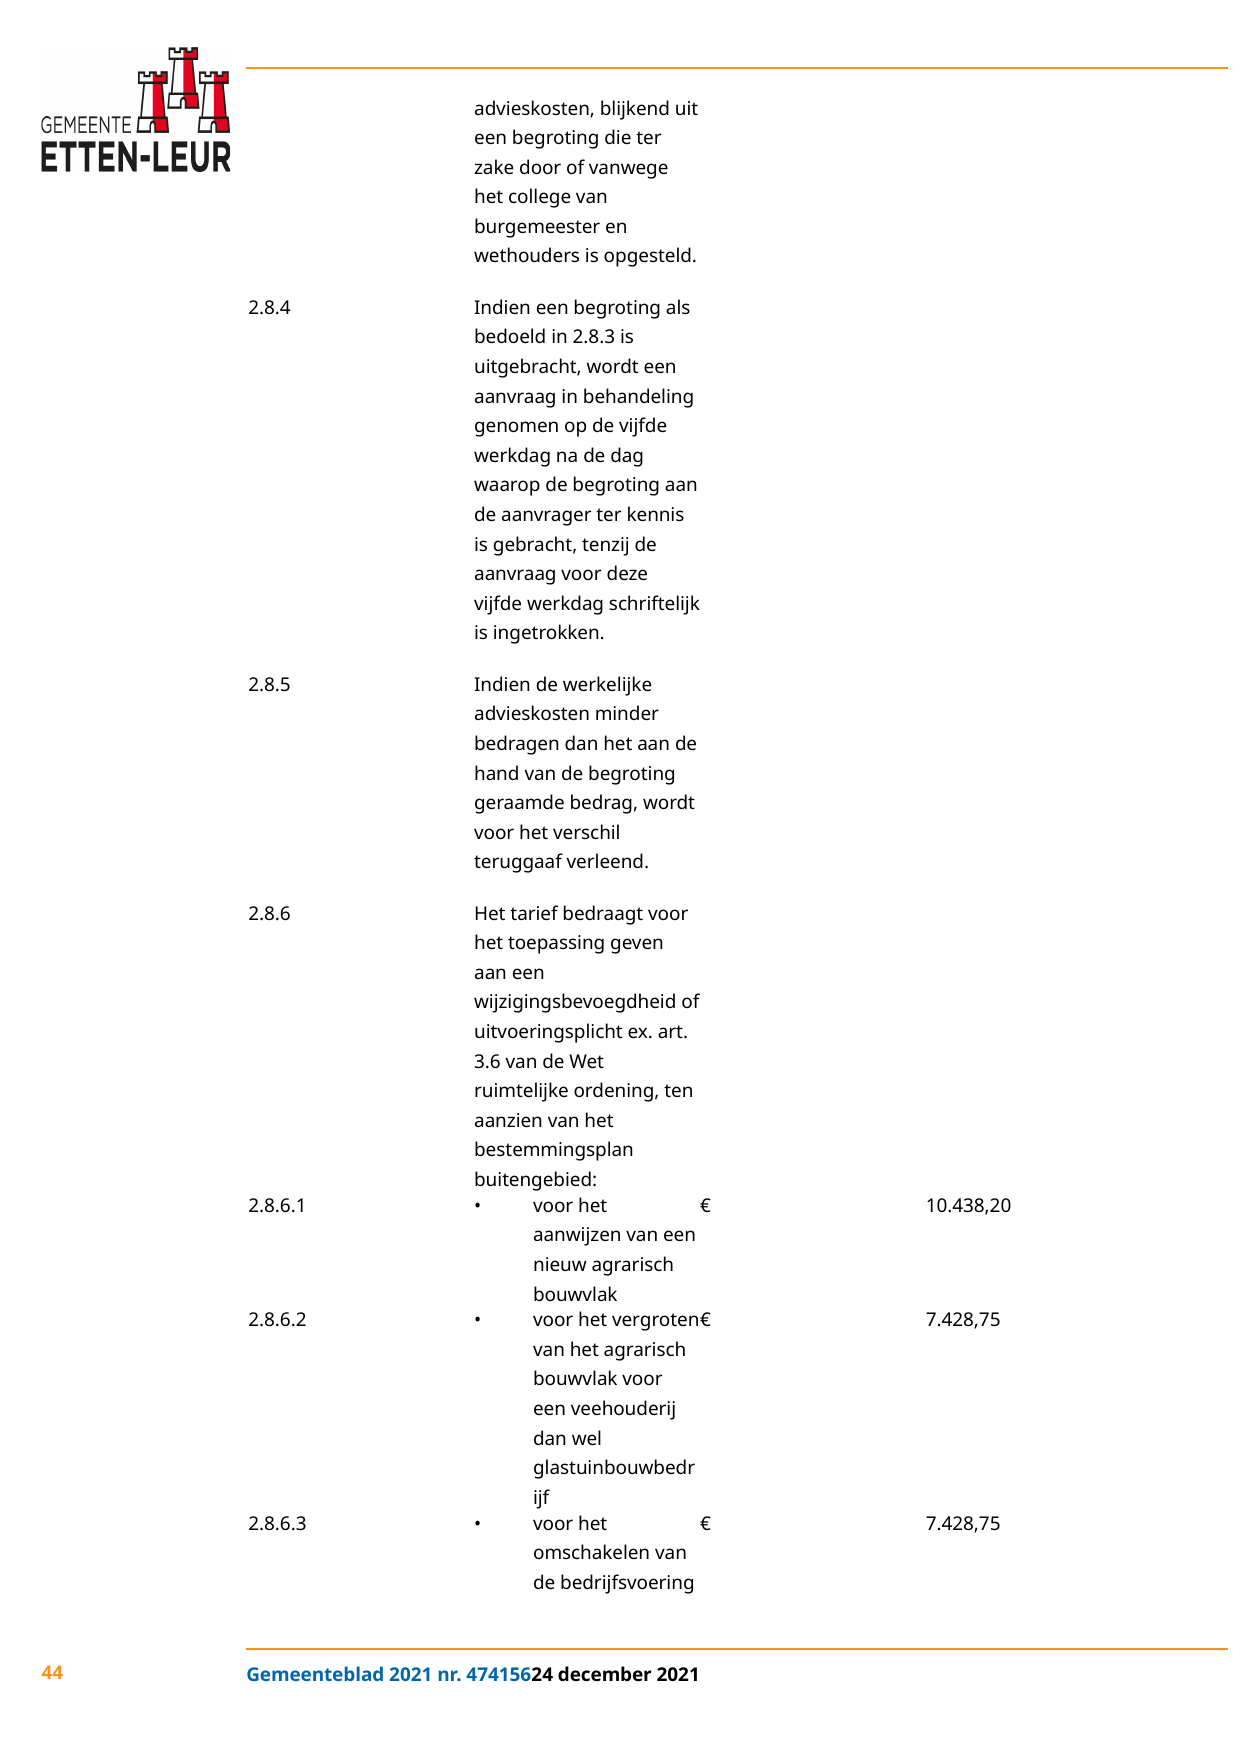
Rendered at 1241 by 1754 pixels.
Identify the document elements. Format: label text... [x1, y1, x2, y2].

table_cell voor het vergroten van het agrarisch bouwvlak voor een veehouderij dan wel glastuinbouwbedrijf [474, 1306, 700, 1510]
table_cell advieskosten, blijkend uit een begroting die ter zake door of vanwege het college van burgemeester en wethouders is opgesteld. [474, 95, 700, 268]
table_cell [700, 671, 926, 874]
table_cell [926, 645, 1152, 671]
table_cell [248, 269, 474, 294]
table_cell voor het omschakelen van de bedrijfsvoering [474, 1510, 700, 1594]
table_cell 2.8.6.2 [248, 1306, 474, 1510]
picture [41, 47, 231, 172]
table_cell 10.438,20 [926, 1192, 1152, 1306]
table_cell [926, 671, 1152, 874]
table_cell Het tarief bedraagt voor het toepassing geven aan een wijzigingsbevoegdheid of uitvoeringsplicht ex. art. 3.6 van de Wet ruimtelijke ordening, ten aanzien van het bestemmingsplan buitengebied: [474, 900, 700, 1192]
table_cell € [700, 1192, 926, 1306]
table_cell [700, 95, 926, 268]
table_cell 2.8.6.1 [248, 1192, 474, 1306]
table_cell [700, 874, 926, 900]
table_cell [926, 900, 1152, 1192]
table_cell 2.8.5 [248, 671, 474, 874]
table_cell Indien de werkelijke advieskosten minder bedragen dan het aan de hand van de begroting geraamde bedrag, wordt voor het verschil teruggaaf verleend. [474, 671, 700, 874]
table_cell 7.428,75 [926, 1306, 1152, 1510]
table_cell Indien een begroting als bedoeld in 2.8.3 is uitgebracht, wordt een aanvraag in behandeling genomen op de vijfde werkdag na de dag waarop de begroting aan de aanvrager ter kennis is gebracht, tenzij de aanvraag voor deze vijfde werkdag schriftelijk is ingetrokken. [474, 294, 700, 645]
table_cell [700, 900, 926, 1192]
table_cell [248, 95, 474, 268]
table_cell [248, 645, 474, 671]
table_cell 2.8.6.3 [248, 1510, 474, 1594]
table_cell [926, 874, 1152, 900]
table_cell 2.8.4 [248, 294, 474, 645]
table_cell [926, 269, 1152, 294]
table_cell [474, 874, 700, 900]
table_cell [474, 645, 700, 671]
table_cell [926, 294, 1152, 645]
table_cell [700, 294, 926, 645]
table_cell [474, 269, 700, 294]
table_cell 2.8.6 [248, 900, 474, 1192]
table_cell [248, 874, 474, 900]
table_cell voor het aanwijzen van een nieuw agrarisch bouwvlak [474, 1192, 700, 1306]
table_cell [700, 269, 926, 294]
table_cell [700, 645, 926, 671]
table_cell € [700, 1306, 926, 1510]
table_cell [926, 95, 1152, 268]
table_cell € [700, 1510, 926, 1594]
table_cell 7.428,75 [926, 1510, 1152, 1594]
